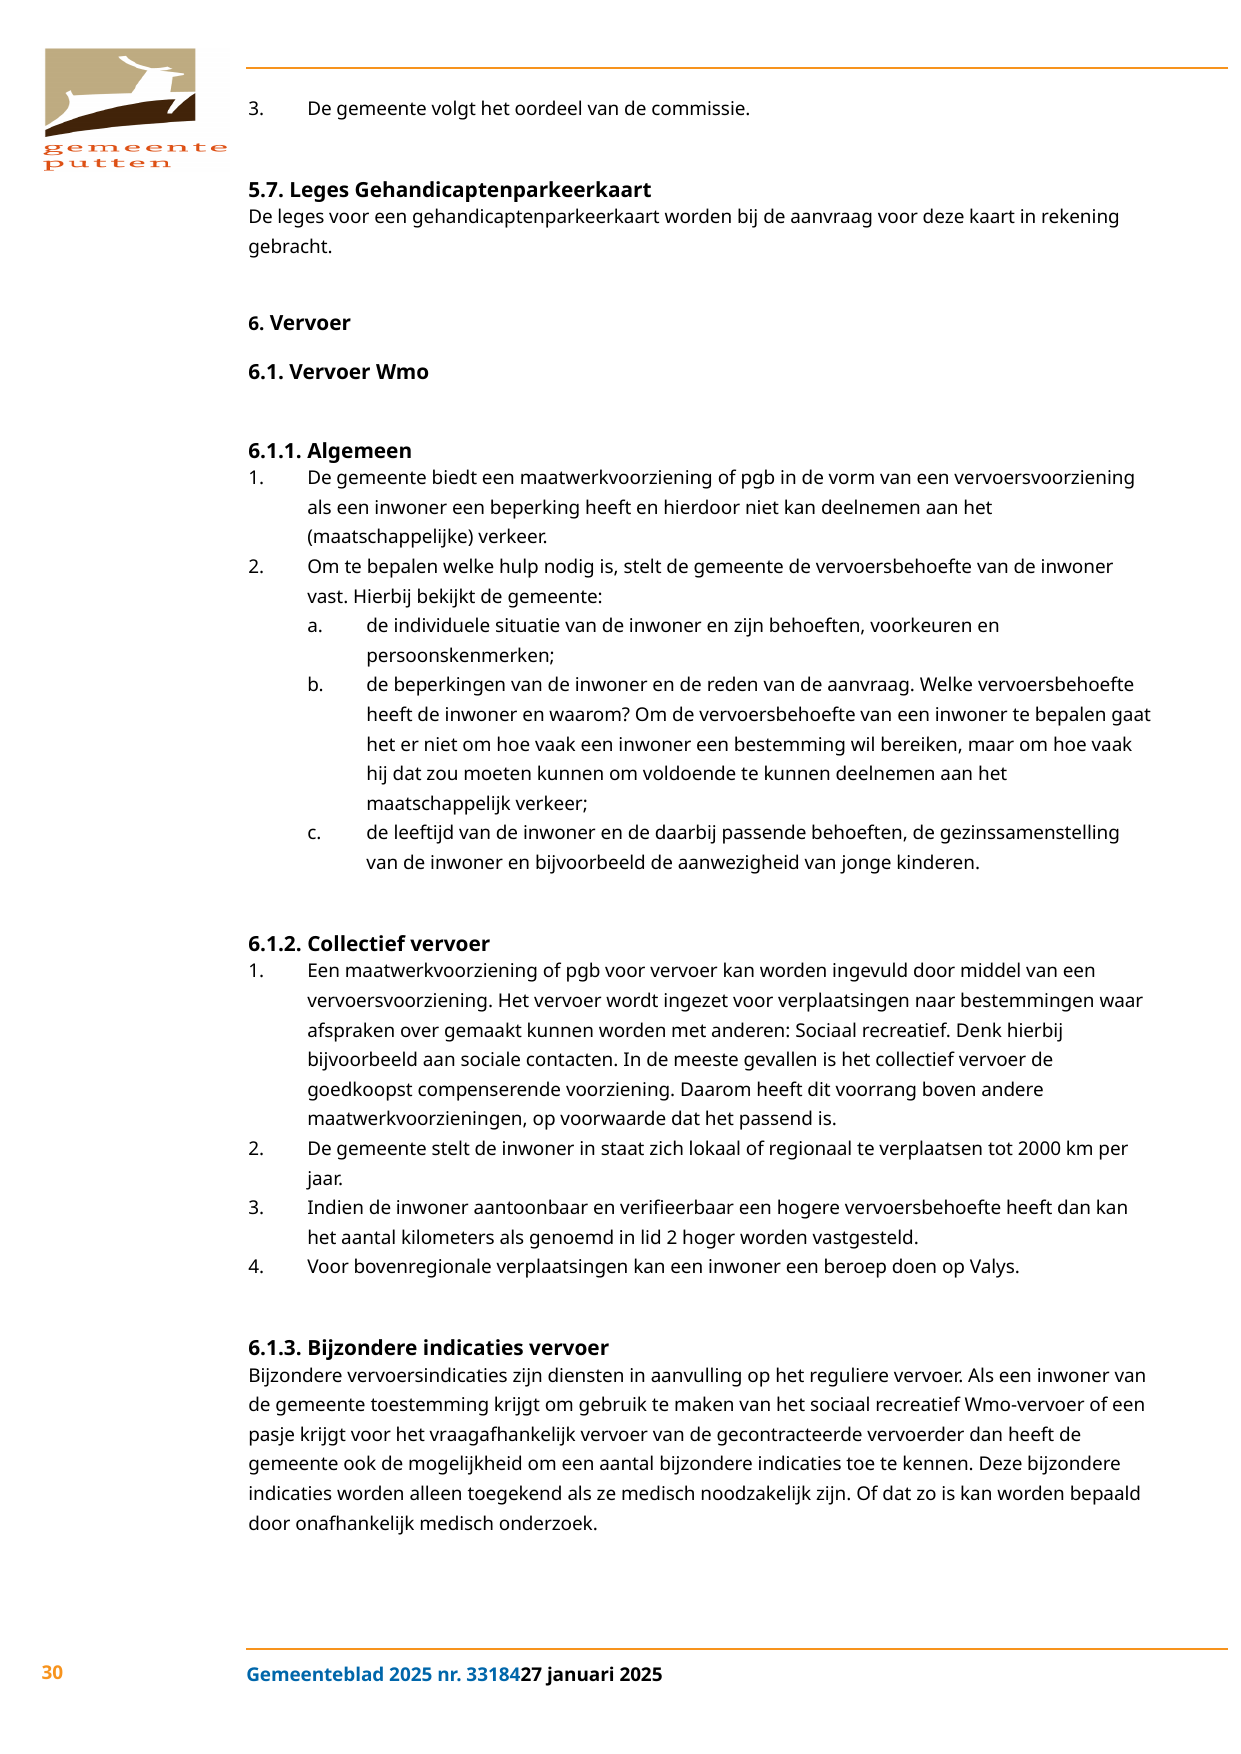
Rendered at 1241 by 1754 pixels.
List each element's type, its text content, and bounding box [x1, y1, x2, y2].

text De leges voor een gehandicaptenparkeerkaart worden bij de aanvraag voor deze kaart in rekening gebracht. [248, 203, 1152, 258]
text 6.1. Vervoer Wmo [248, 357, 1152, 386]
list de beperkingen van de inwoner en de reden van de aanvraag. Welke vervoersbehoefte heeft de inwoner en waarom? Om de vervoersbehoefte van een inwoner te bepalen gaat het er niet om hoe vaak een inwoner een bestemming wil bereiken, maar om hoe vaak hij dat zou moeten kunnen om voldoende te kunnen deelnemen aan het maatschappelijk verkeer; [307, 672, 1152, 816]
text 6.1.1. Algemeen [248, 436, 1152, 464]
text 6.1.2. Collectief vervoer [248, 929, 1152, 958]
text 6. Vervoer [248, 308, 1152, 336]
text 6.1.3. Bijzondere indicaties vervoer [248, 1333, 1152, 1362]
list de leeftijd van de inwoner en de daarbij passende behoeften, de gezinssamenstelling van de inwoner en bijvoorbeeld de aanwezigheid van jonge kinderen. [307, 819, 1152, 875]
list Indien de inwoner aantoonbaar en verifieerbaar een hogere vervoersbehoefte heeft dan kan het aantal kilometers als genoemd in lid 2 hoger worden vastgesteld. [248, 1194, 1152, 1249]
list Voor bovenregionale verplaatsingen kan een inwoner een beroep doen op Valys. [248, 1253, 1152, 1279]
list de individuele situatie van de inwoner en zijn behoeften, voorkeuren en persoonskenmerken; [307, 612, 1152, 668]
text 5.7. Leges Gehandicaptenparkeerkaart [248, 175, 1152, 203]
list De gemeente volgt het oordeel van de commissie. [248, 95, 1152, 121]
text Bijzondere vervoersindicaties zijn diensten in aanvulling op het reguliere vervoer. Als een inwoner van de gemeente toestemming krijgt om gebruik te maken van het sociaal recreatief Wmo-vervoer of een pasje krijgt voor het vraagafhankelijk vervoer van de gecontracteerde vervoerder dan heeft de gemeente ook de mogelijkheid om een aantal bijzondere indicaties toe te kennen. Deze bijzondere indicaties worden alleen toegekend als ze medisch noodzakelijk zijn. Of dat zo is kan worden bepaald door onafhankelijk medisch onderzoek. [248, 1362, 1152, 1536]
picture [41, 47, 231, 172]
list Een maatwerkvoorziening of pgb voor vervoer kan worden ingevuld door middel van een vervoersvoorziening. Het vervoer wordt ingezet voor verplaatsingen naar bestemmingen waar afspraken over gemaakt kunnen worden met anderen: Sociaal recreatief. Denk hierbij bijvoorbeeld aan sociale contacten. In de meeste gevallen is het collectief vervoer de goedkoopst compenserende voorziening. Daarom heeft dit voorrang boven andere maatwerkvoorzieningen, op voorwaarde dat het passend is. [248, 958, 1152, 1131]
list De gemeente biedt een maatwerkvoorziening of pgb in de vorm van een vervoersvoorziening als een inwoner een beperking heeft en hierdoor niet kan deelnemen aan het (maatschappelijke) verkeer. [248, 464, 1152, 549]
list Om te bepalen welke hulp nodig is, stelt de gemeente de vervoersbehoefte van de inwoner vast. Hierbij bekijkt de gemeente: [248, 553, 1152, 609]
list De gemeente stelt de inwoner in staat zich lokaal of regionaal te verplaatsen tot 2000 km per jaar. [248, 1135, 1152, 1190]
